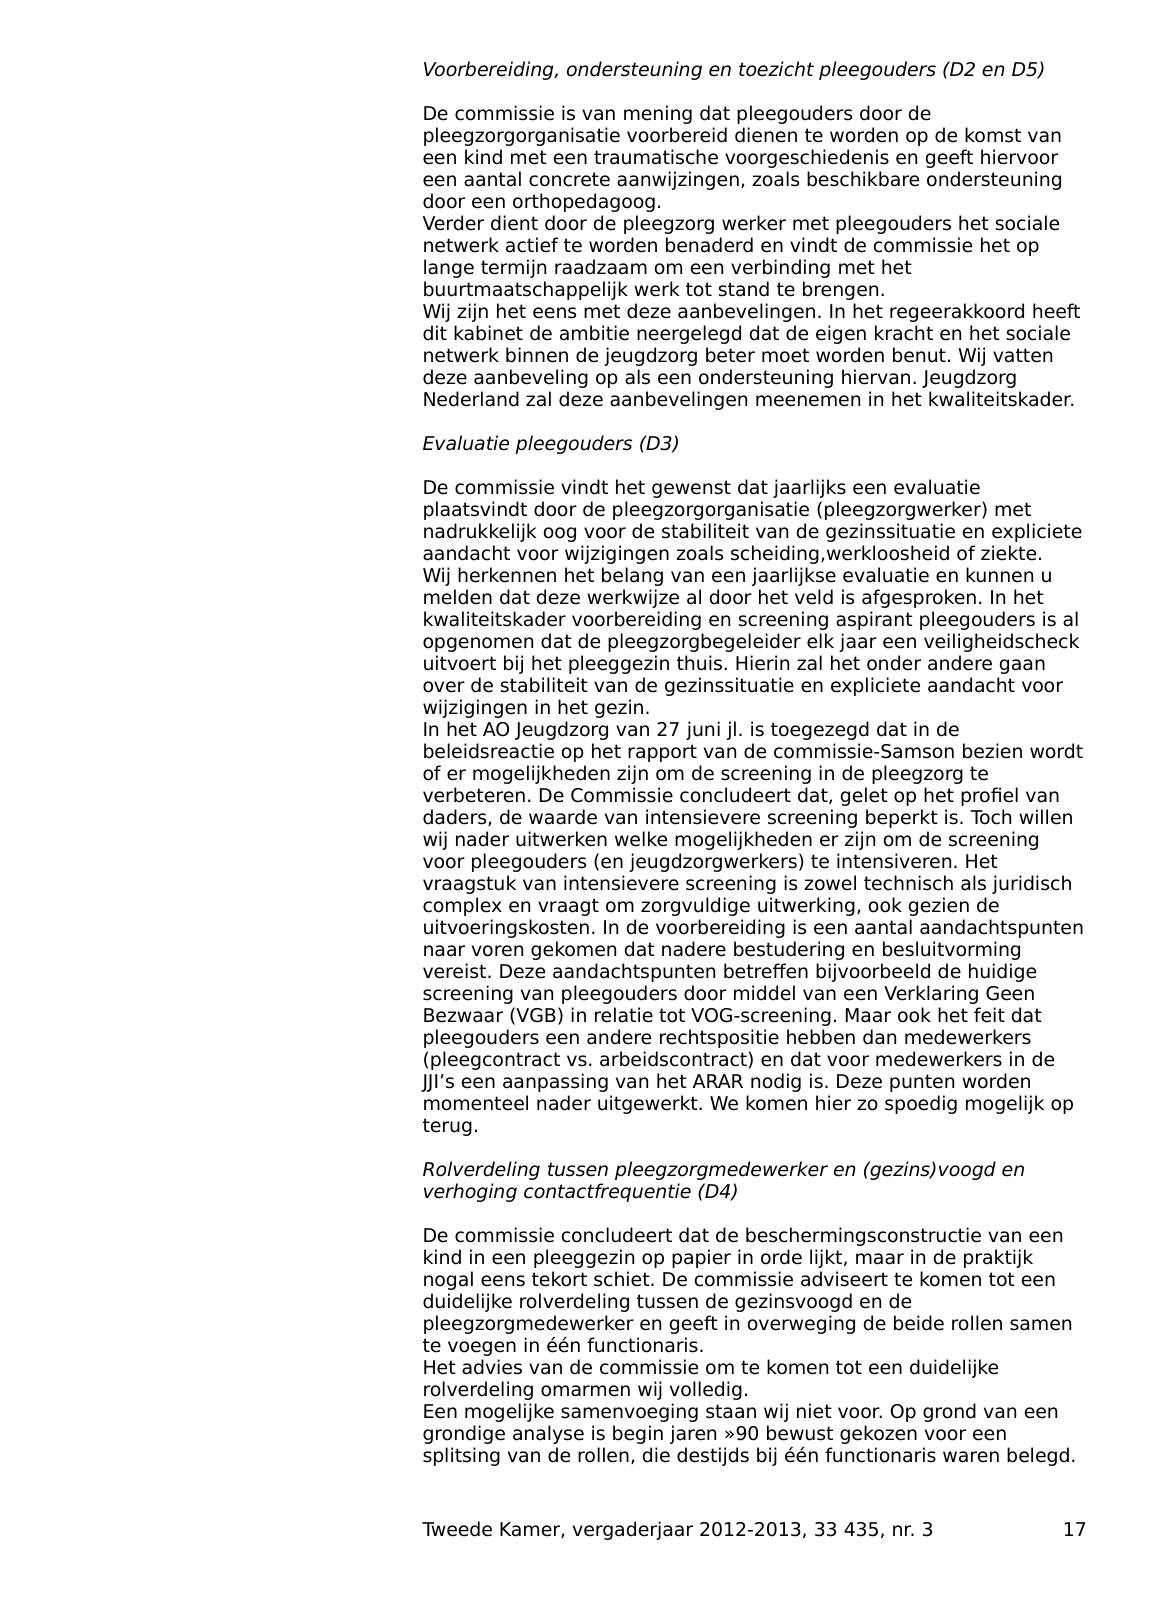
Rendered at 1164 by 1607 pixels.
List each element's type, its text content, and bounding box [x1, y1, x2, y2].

text Wij zijn het eens met deze aanbevelingen. In het regeerakkoord heeft dit kabinet de ambitie neergelegd dat de eigen kracht en het sociale netwerk binnen de jeugdzorg beter moet worden benut. Wij vatten deze aanbeveling op als een ondersteuning hiervan. Jeugdzorg Nederland zal deze aanbevelingen meenemen in het kwaliteitskader. [422, 301, 1087, 411]
text De commissie is van mening dat pleegouders door de pleegzorgorganisatie voorbereid dienen te worden op de komst van een kind met een traumatische voorgeschiedenis en geeft hiervoor een aantal concrete aanwijzingen, zoals beschikbare ondersteuning door een orthopedagoog. [422, 103, 1087, 213]
subtitle Voorbereiding, ondersteuning en toezicht pleegouders (D2 en D5) [422, 59, 1087, 81]
text In het AO Jeugdzorg van 27 juni jl. is toegezegd dat in de beleidsreactie op het rapport van de commissie-Samson bezien wordt of er mogelijkheden zijn om de screening in de pleegzorg te verbeteren. De Commissie concludeert dat, gelet op het profiel van daders, de waarde van intensievere screening beperkt is. Toch willen wij nader uitwerken welke mogelijkheden er zijn om de screening voor pleegouders (en jeugdzorgwerkers) te intensiveren. Het vraagstuk van intensievere screening is zowel technisch als juridisch complex en vraagt om zorgvuldige uitwerking, ook gezien de uitvoeringskosten. In de voorbereiding is een aantal aandachtspunten naar voren gekomen dat nadere bestudering en besluitvorming vereist. Deze aandachtspunten betreffen bijvoorbeeld de huidige screening van pleegouders door middel van een Verklaring Geen Bezwaar (VGB) in relatie tot VOG-screening. Maar ook het feit dat pleegouders een andere rechtspositie hebben dan medewerkers (pleegcontract vs. arbeidscontract) en dat voor medewerkers in de JJI’s een aanpassing van het ARAR nodig is. Deze punten worden momenteel nader uitgewerkt. We komen hier zo spoedig mogelijk op terug. [422, 719, 1087, 1137]
text De commissie concludeert dat de beschermingsconstructie van een kind in een pleeggezin op papier in orde lijkt, maar in de praktijk nogal eens tekort schiet. De commissie adviseert te komen tot een duidelijke rolverdeling tussen de gezinsvoogd en de pleegzorgmedewerker en geeft in overweging de beide rollen samen te voegen in één functionaris. [422, 1225, 1087, 1357]
text Verder dient door de pleegzorg werker met pleegouders het sociale netwerk actief te worden benaderd en vindt de commissie het op lange termijn raadzaam om een verbinding met het buurtmaatschappelijk werk tot stand te brengen. [422, 213, 1087, 301]
text Een mogelijke samenvoeging staan wij niet voor. Op grond van een grondige analyse is begin jaren »90 bewust gekozen voor een splitsing van de rollen, die destijds bij één functionaris waren belegd. [422, 1401, 1087, 1467]
text Wij herkennen het belang van een jaarlijkse evaluatie en kunnen u melden dat deze werkwijze al door het veld is afgesproken. In het kwaliteitskader voorbereiding en screening aspirant pleegouders is al opgenomen dat de pleegzorgbegeleider elk jaar een veiligheidscheck uitvoert bij het pleeggezin thuis. Hierin zal het onder andere gaan over de stabiliteit van de gezinssituatie en expliciete aandacht voor wijzigingen in het gezin. [422, 565, 1087, 719]
text De commissie vindt het gewenst dat jaarlijks een evaluatie plaatsvindt door de pleegzorgorganisatie (pleegzorgwerker) met nadrukkelijk oog voor de stabiliteit van de gezinssituatie en expliciete aandacht voor wijzigingen zoals scheiding,werkloosheid of ziekte. [422, 477, 1087, 565]
text Het advies van de commissie om te komen tot een duidelijke rolverdeling omarmen wij volledig. [422, 1357, 1087, 1401]
subtitle Rolverdeling tussen pleegzorgmedewerker en (gezins)voogd en verhoging contactfrequentie (D4) [422, 1159, 1087, 1203]
subtitle Evaluatie pleegouders (D3) [422, 433, 1087, 455]
